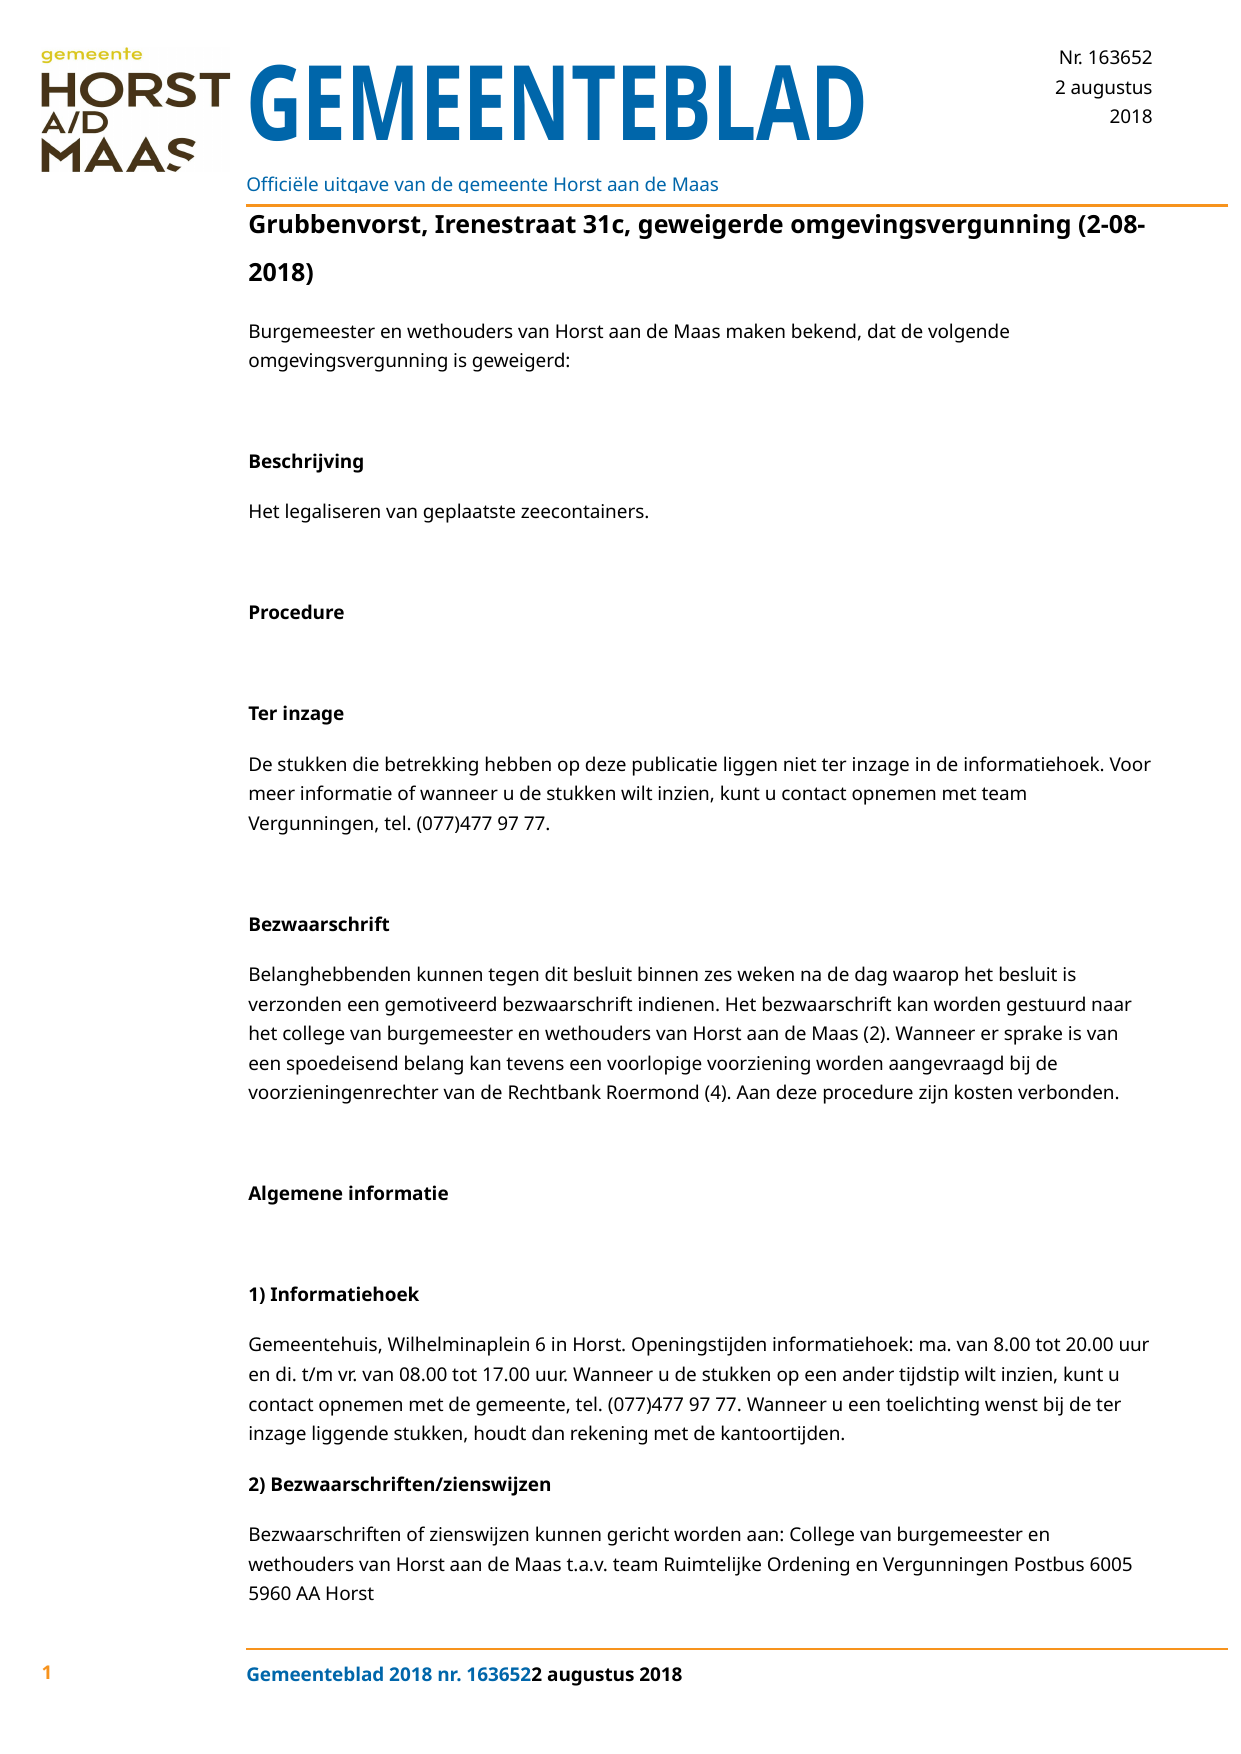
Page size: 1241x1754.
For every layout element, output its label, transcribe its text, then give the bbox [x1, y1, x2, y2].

text De stukken die betrekking hebben op deze publicatie liggen niet ter inzage in de informatiehoek. Voor meer informatie of wanneer u de stukken wilt inzien, kunt u contact opnemen met team Vergunningen, tel. (077)477 97 77. [248, 751, 1152, 836]
text Gemeentehuis, Wilhelminaplein 6 in Horst. Openingstijden informatiehoek: ma. van 8.00 tot 20.00 uur en di. t/m vr. van 08.00 tot 17.00 uur. Wanneer u de stukken op een ander tijdstip wilt inzien, kunt u contact opnemen met de gemeente, tel. (077)477 97 77. Wanneer u een toelichting wenst bij de ter inzage liggende stukken, houdt dan rekening met de kantoortijden. [248, 1332, 1152, 1446]
text Procedure [248, 599, 1152, 625]
text Burgemeester en wethouders van Horst aan de Maas maken bekend, dat de volgende omgevingsvergunning is geweigerd: [248, 318, 1152, 373]
text Belanghebbenden kunnen tegen dit besluit binnen zes weken na de dag waarop het besluit is verzonden een gemotiveerd bezwaarschrift indienen. Het bezwaarschrift kan worden gestuurd naar het college van burgemeester en wethouders van Horst aan de Maas (2). Wanneer er sprake is van een spoedeisend belang kan tevens een voorlopige voorziening worden aangevraagd bij de voorzieningenrechter van de Rechtbank Roermond (4). Aan deze procedure zijn kosten verbonden. [248, 961, 1152, 1105]
text Beschrijving [248, 448, 1152, 474]
text Ter inzage [248, 700, 1152, 726]
picture [41, 47, 231, 172]
text 1) Informatiehoek [248, 1281, 1152, 1307]
text Bezwaarschrift [248, 911, 1152, 937]
text Grubbenvorst, Irenestraat 31c, geweigerde omgevingsvergunning (2-08-2018) [248, 207, 1152, 288]
text Algemene informatie [248, 1180, 1152, 1206]
text Het legaliseren van geplaatste zeecontainers. [248, 499, 1152, 524]
text 2) Bezwaarschriften/zienswijzen [248, 1471, 1152, 1497]
text Bezwaarschriften of zienswijzen kunnen gericht worden aan: College van burgemeester en wethouders van Horst aan de Maas t.a.v. team Ruimtelijke Ordening en Vergunningen Postbus 6005 5960 AA Horst [248, 1521, 1152, 1606]
